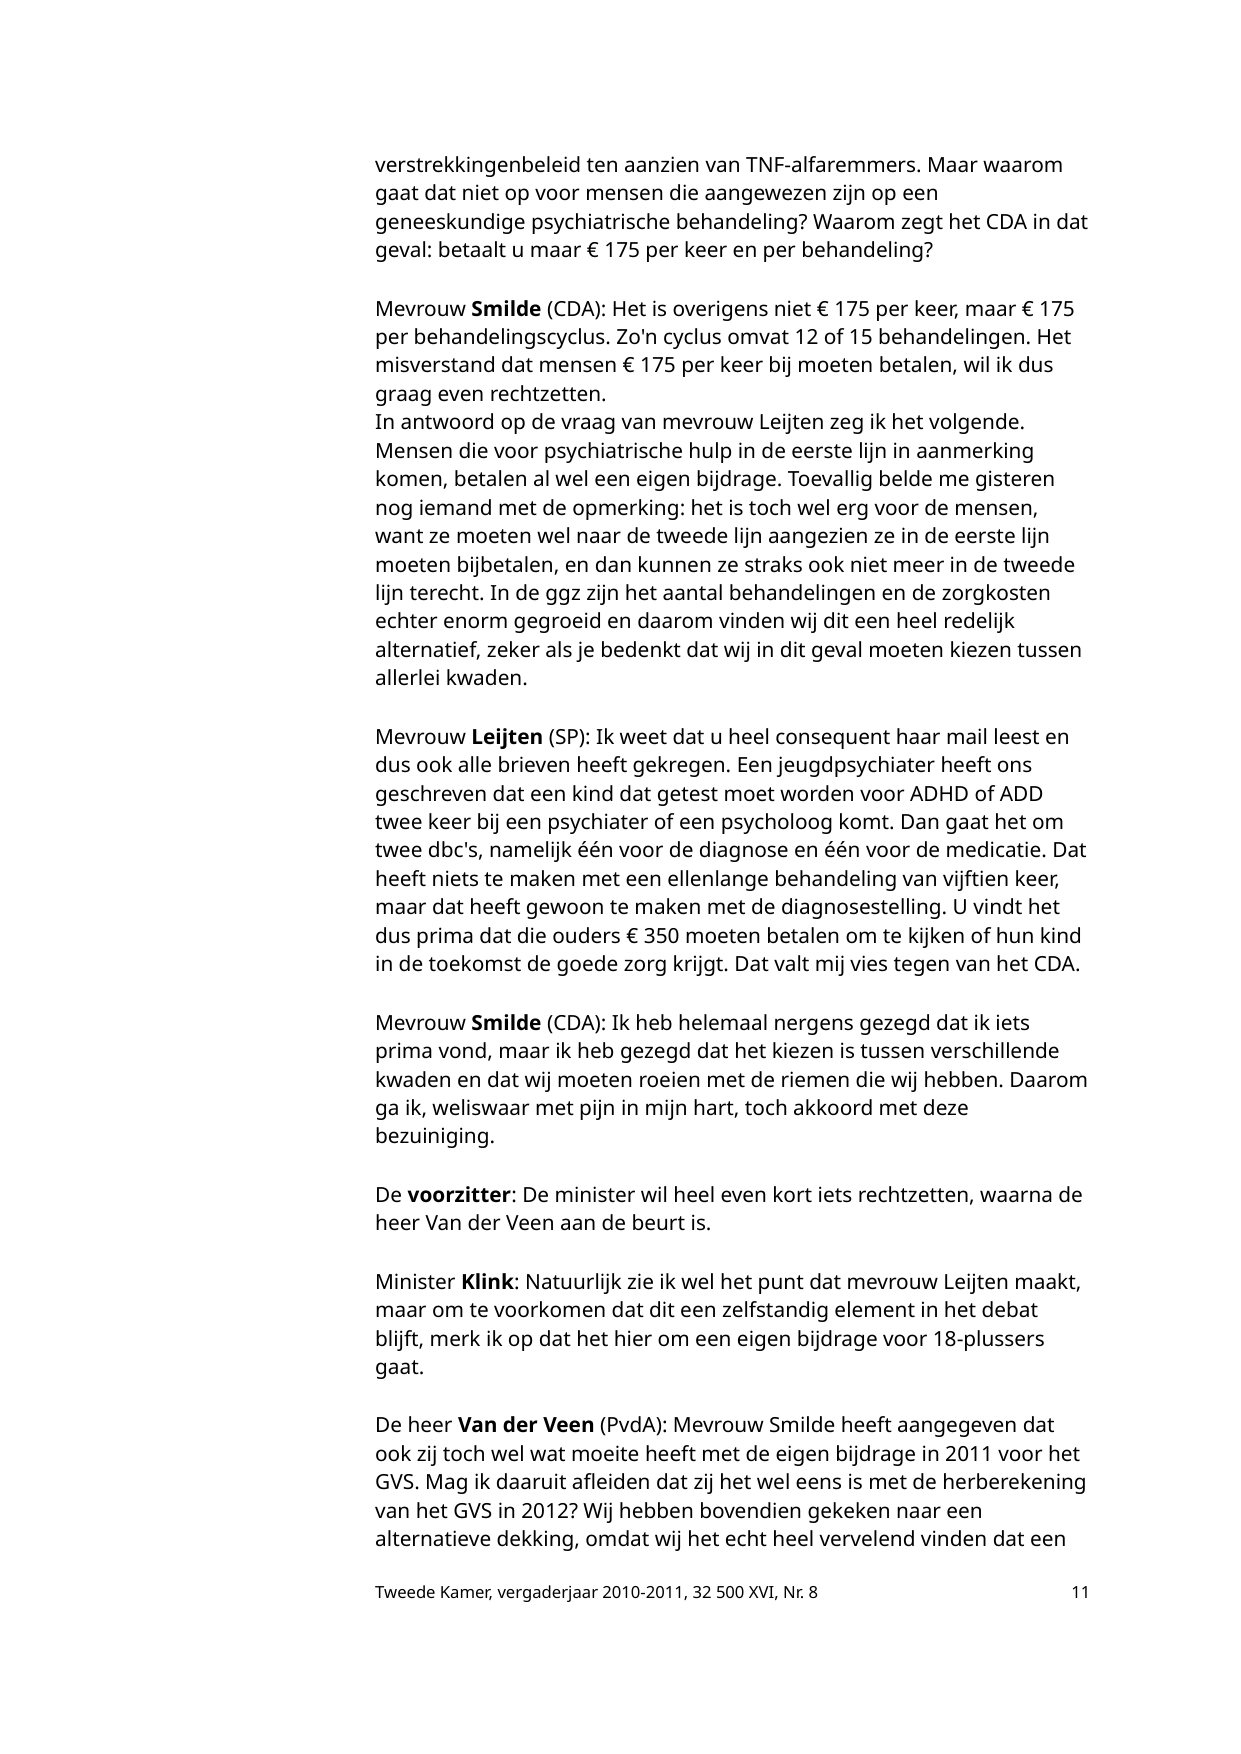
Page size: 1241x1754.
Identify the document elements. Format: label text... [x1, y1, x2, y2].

text De voorzitter: De minister wil heel even kort iets rechtzetten, waarna de heer Van der Veen aan de beurt is. [375, 1180, 1090, 1237]
text Mevrouw Smilde (CDA): Het is overigens niet € 175 per keer, maar € 175 per behandelingscyclus. Zo'n cyclus omvat 12 of 15 behandelingen. Het misverstand dat mensen € 175 per keer bij moeten betalen, wil ik dus graag even rechtzetten. [375, 294, 1090, 407]
text In antwoord op de vraag van mevrouw Leijten zeg ik het volgende. Mensen die voor psychiatrische hulp in de eerste lijn in aanmerking komen, betalen al wel een eigen bijdrage. Toevallig belde me gisteren nog iemand met de opmerking: het is toch wel erg voor de mensen, want ze moeten wel naar de tweede lijn aangezien ze in de eerste lijn moeten bijbetalen, en dan kunnen ze straks ook niet meer in de tweede lijn terecht. In de ggz zijn het aantal behandelingen en de zorgkosten echter enorm gegroeid en daarom vinden wij dit een heel redelijk alternatief, zeker als je bedenkt dat wij in dit geval moeten kiezen tussen allerlei kwaden. [375, 407, 1090, 692]
text verstrekkingenbeleid ten aanzien van TNF-alfaremmers. Maar waarom gaat dat niet op voor mensen die aangewezen zijn op een geneeskundige psychiatrische behandeling? Waarom zegt het CDA in dat geval: betaalt u maar € 175 per keer en per behandeling? [375, 150, 1090, 264]
text De heer Van der Veen (PvdA): Mevrouw Smilde heeft aangegeven dat ook zij toch wel wat moeite heeft met de eigen bijdrage in 2011 voor het GVS. Mag ik daaruit afleiden dat zij het wel eens is met de herberekening van het GVS in 2012? Wij hebben bovendien gekeken naar een alternatieve dekking, omdat wij het echt heel vervelend vinden dat een [375, 1411, 1090, 1553]
text Mevrouw Smilde (CDA): Ik heb helemaal nergens gezegd dat ik iets prima vond, maar ik heb gezegd dat het kiezen is tussen verschillende kwaden en dat wij moeten roeien met de riemen die wij hebben. Daarom ga ik, weliswaar met pijn in mijn hart, toch akkoord met deze bezuiniging. [375, 1008, 1090, 1150]
text Mevrouw Leijten (SP): Ik weet dat u heel consequent haar mail leest en dus ook alle brieven heeft gekregen. Een jeugdpsychiater heeft ons geschreven dat een kind dat getest moet worden voor ADHD of ADD twee keer bij een psychiater of een psycholoog komt. Dan gaat het om twee dbc's, namelijk één voor de diagnose en één voor de medicatie. Dat heeft niets te maken met een ellenlange behandeling van vijftien keer, maar dat heeft gewoon te maken met de diagnosestelling. U vindt het dus prima dat die ouders € 350 moeten betalen om te kijken of hun kind in de toekomst de goede zorg krijgt. Dat valt mij vies tegen van het CDA. [375, 722, 1090, 978]
text Minister Klink: Natuurlijk zie ik wel het punt dat mevrouw Leijten maakt, maar om te voorkomen dat dit een zelfstandig element in het debat blijft, merk ik op dat het hier om een eigen bijdrage voor 18-plussers gaat. [375, 1267, 1090, 1381]
